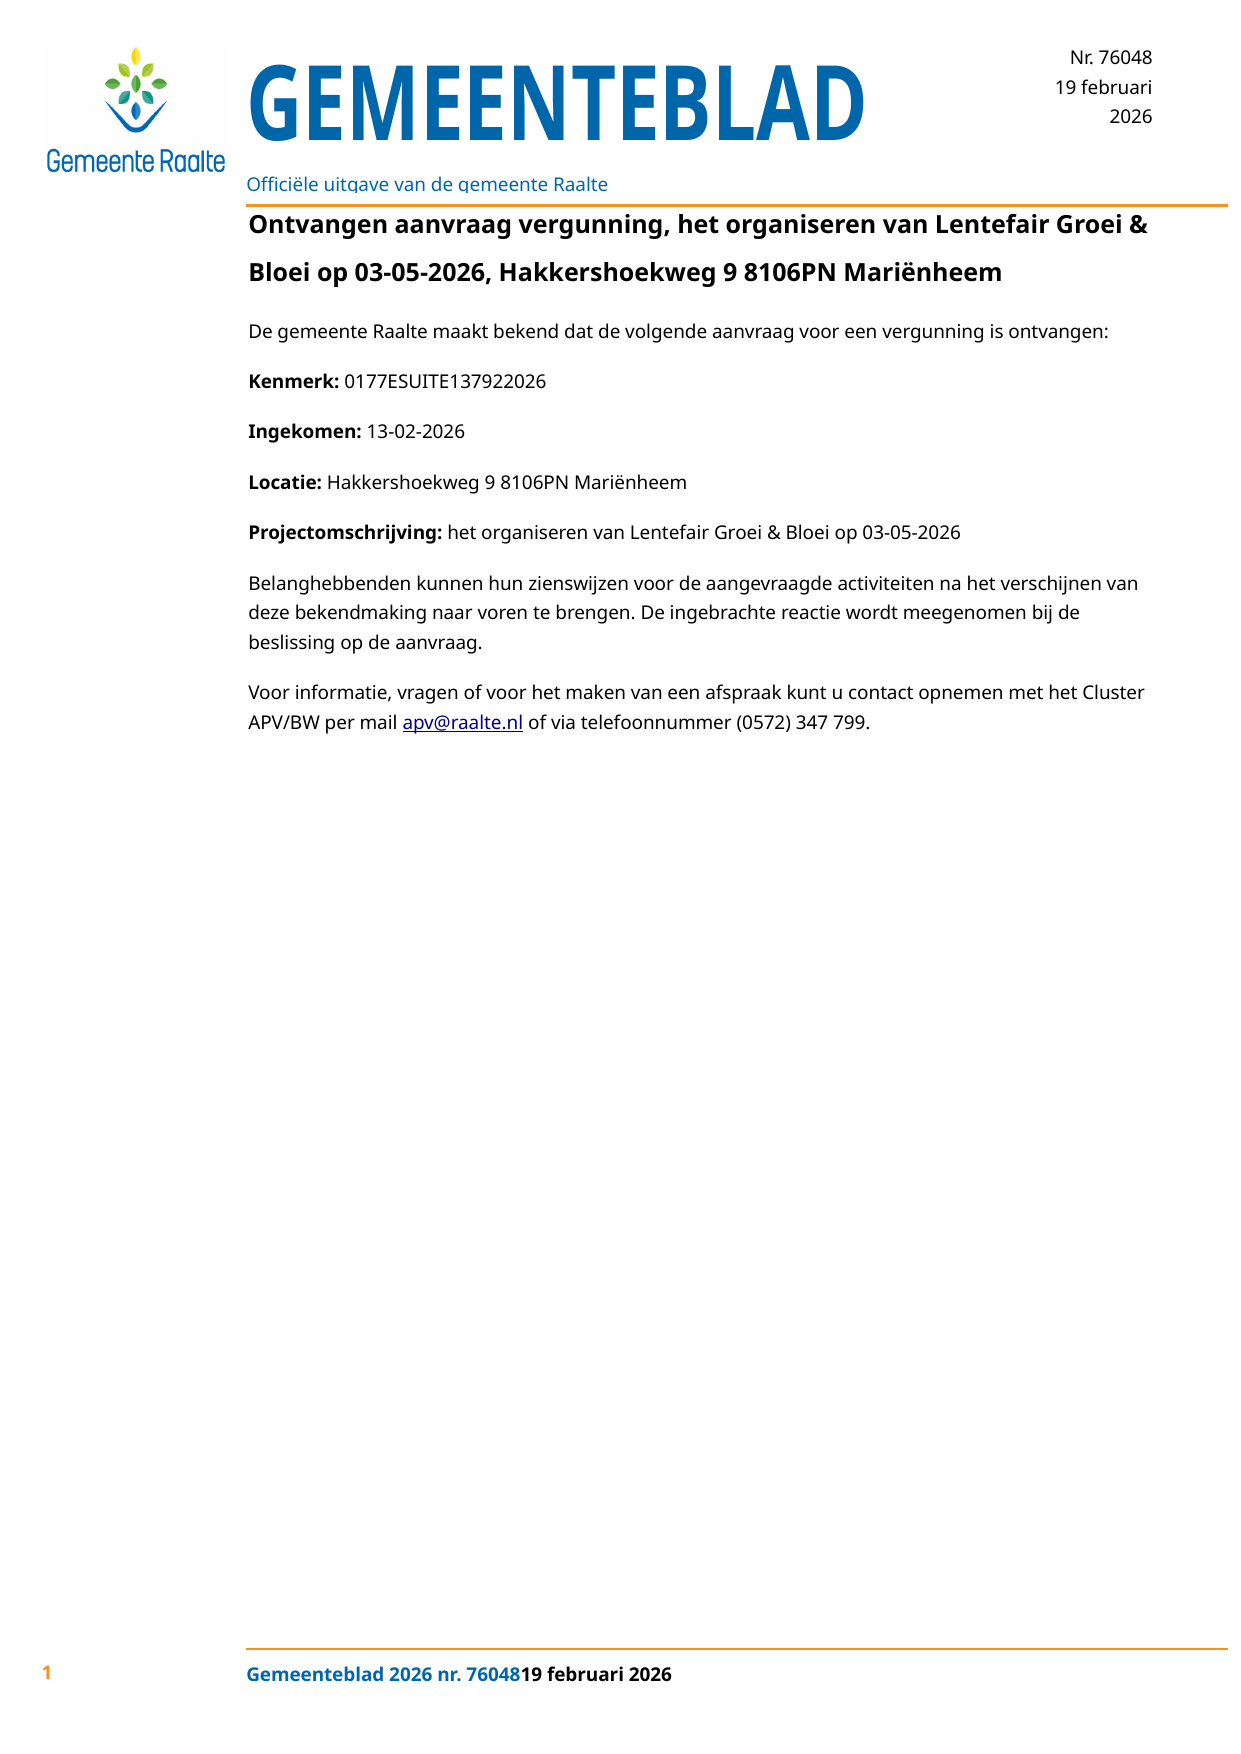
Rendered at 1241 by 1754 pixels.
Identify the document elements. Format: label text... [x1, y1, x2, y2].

text De gemeente Raalte maakt bekend dat de volgende aanvraag voor een vergunning is ontvangen: [248, 318, 1152, 344]
text Belanghebbenden kunnen hun zienswijzen voor de aangevraagde activiteiten na het verschijnen van deze bekendmaking naar voren te brengen. De ingebrachte reactie wordt meegenomen bij de beslissing op de aanvraag. [248, 570, 1152, 655]
text Voor informatie, vragen of voor het maken van een afspraak kunt u contact opnemen met het Cluster APV/BW per mail apv@raalte.nl of via telefoonnummer (0572) 347 799. [248, 679, 1152, 735]
text Projectomschrijving: het organiseren van Lentefair Groei & Bloei op 03-05-2026 [248, 519, 1152, 545]
text Ontvangen aanvraag vergunning, het organiseren van Lentefair Groei & Bloei op 03-05-2026, Hakkershoekweg 9 8106PN Mariënheem [248, 207, 1152, 288]
text Kenmerk: 0177ESUITE137922026 [248, 368, 1152, 394]
text Locatie: Hakkershoekweg 9 8106PN Mariënheem [248, 469, 1152, 495]
text Ingekomen: 13-02-2026 [248, 419, 1152, 444]
picture [41, 47, 231, 172]
